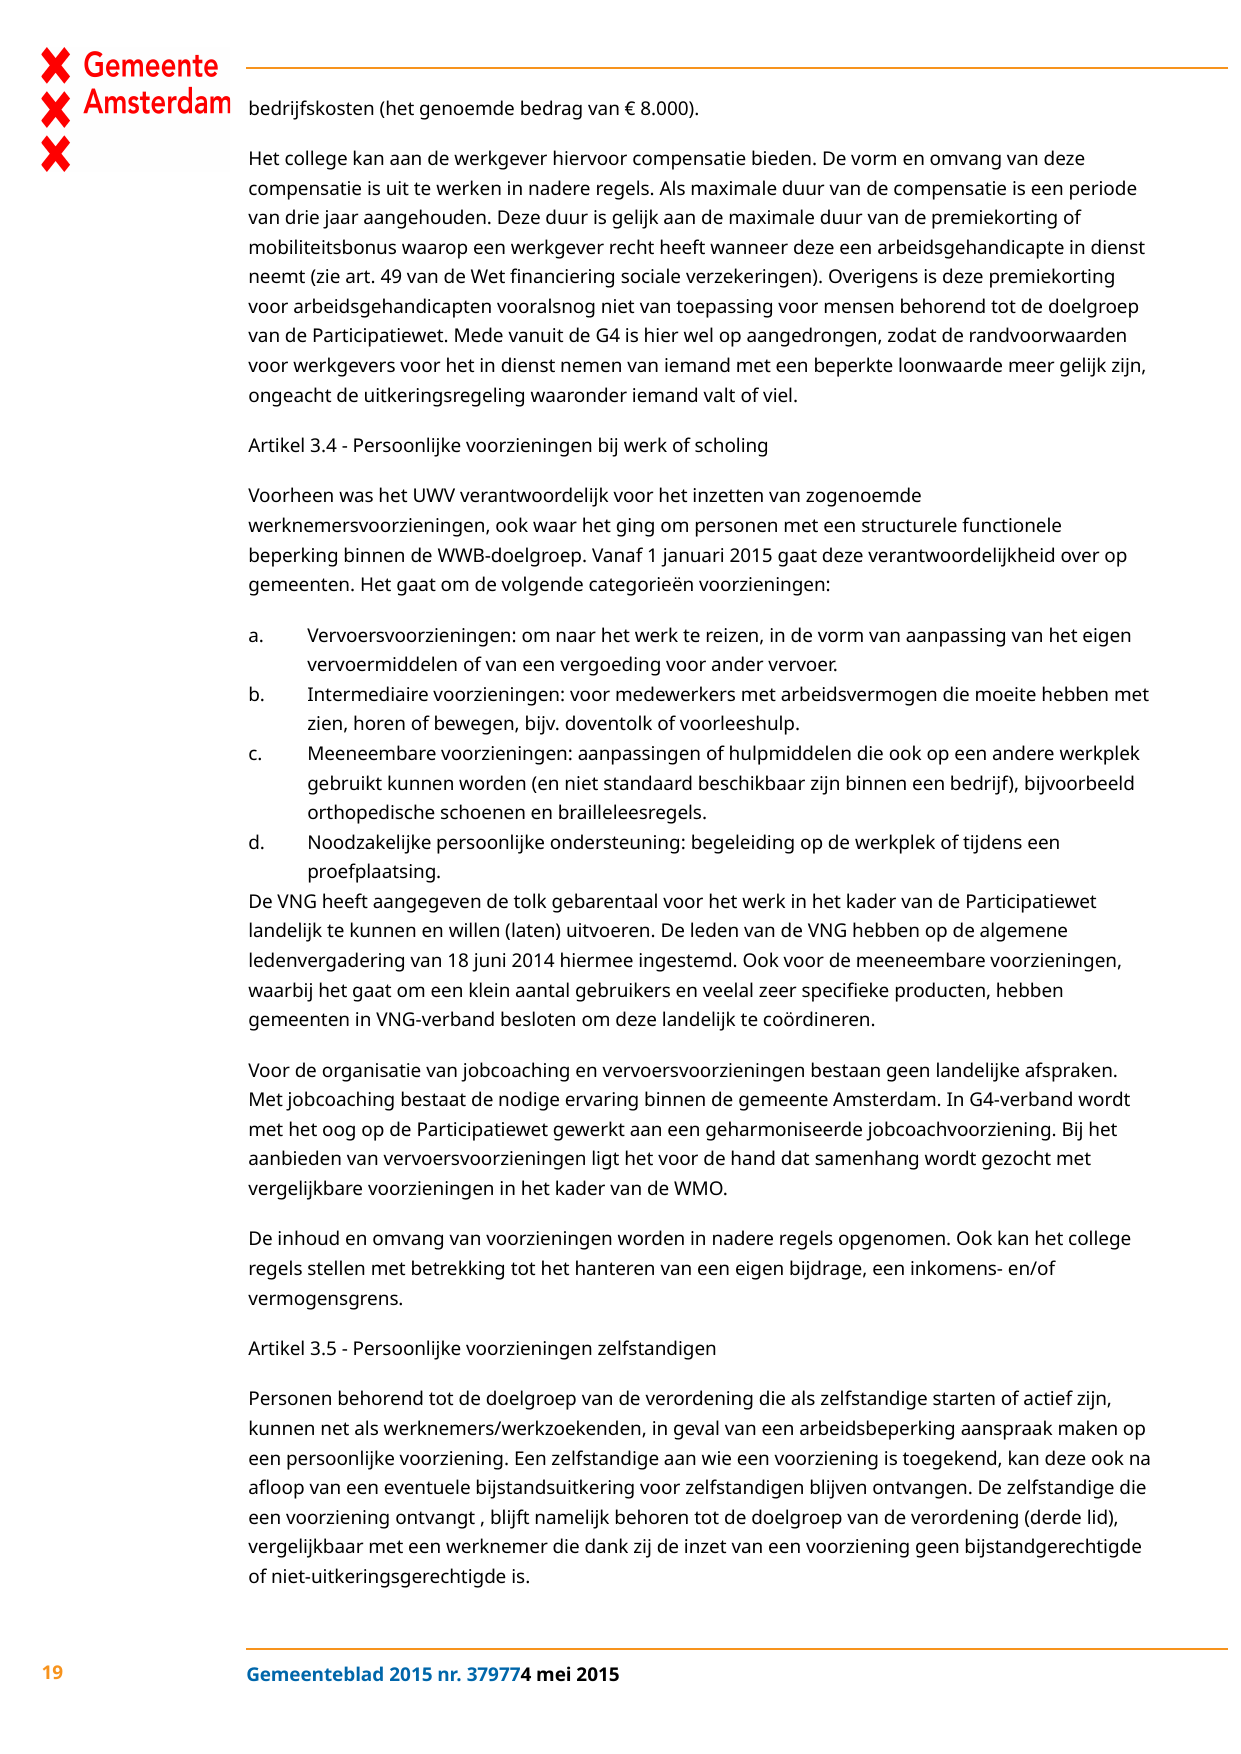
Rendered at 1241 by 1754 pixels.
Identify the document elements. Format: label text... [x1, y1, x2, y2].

text De VNG heeft aangegeven de tolk gebarentaal voor het werk in het kader van de Participatiewet landelijk te kunnen en willen (laten) uitvoeren. De leden van de VNG hebben op de algemene ledenvergadering van 18 juni 2014 hiermee ingestemd. Ook voor de meeneembare voorzieningen, waarbij het gaat om een klein aantal gebruikers en veelal zeer specifieke producten, hebben gemeenten in VNG-verband besloten om deze landelijk te coördineren. [248, 888, 1152, 1032]
text bedrijfskosten (het genoemde bedrag van € 8.000). [248, 95, 1152, 121]
text Personen behorend tot de doelgroep van de verordening die als zelfstandige starten of actief zijn, kunnen net als werknemers/werkzoekenden, in geval van een arbeidsbeperking aanspraak maken op een persoonlijke voorziening. Een zelfstandige aan wie een voorziening is toegekend, kan deze ook na afloop van een eventuele bijstandsuitkering voor zelfstandigen blijven ontvangen. De zelfstandige die een voorziening ontvangt , blijft namelijk behoren tot de doelgroep van de verordening (derde lid), vergelijkbaar met een werknemer die dank zij de inzet van een voorziening geen bijstandgerechtigde of niet-uitkeringsgerechtigde is. [248, 1386, 1152, 1589]
text De inhoud en omvang van voorzieningen worden in nadere regels opgenomen. Ook kan het college regels stellen met betrekking tot het hanteren van een eigen bijdrage, een inkomens- en/of vermogensgrens. [248, 1226, 1152, 1311]
picture [41, 47, 231, 172]
text Artikel 3.5 - Persoonlijke voorzieningen zelfstandigen [248, 1335, 1152, 1361]
list Intermediaire voorzieningen: voor medewerkers met arbeidsvermogen die moeite hebben met zien, horen of bewegen, bijv. doventolk of voorleeshulp. [248, 681, 1152, 736]
text Het college kan aan de werkgever hiervoor compensatie bieden. De vorm en omvang van deze compensatie is uit te werken in nadere regels. Als maximale duur van de compensatie is een periode van drie jaar aangehouden. Deze duur is gelijk aan de maximale duur van de premiekorting of mobiliteitsbonus waarop een werkgever recht heeft wanneer deze een arbeidsgehandicapte in dienst neemt (zie art. 49 van de Wet financiering sociale verzekeringen). Overigens is deze premiekorting voor arbeidsgehandicapten vooralsnog niet van toepassing voor mensen behorend tot de doelgroep van de Participatiewet. Mede vanuit de G4 is hier wel op aangedrongen, zodat de randvoorwaarden voor werkgevers voor het in dienst nemen van iemand met een beperkte loonwaarde meer gelijk zijn, ongeacht de uitkeringsregeling waaronder iemand valt of viel. [248, 145, 1152, 408]
list Meeneembare voorzieningen: aanpassingen of hulpmiddelen die ook op een andere werkplek gebruikt kunnen worden (en niet standaard beschikbaar zijn binnen een bedrijf), bijvoorbeeld orthopedische schoenen en brailleleesregels. [248, 740, 1152, 825]
list Vervoersvoorzieningen: om naar het werk te reizen, in de vorm van aanpassing van het eigen vervoermiddelen of van een vergoeding voor ander vervoer. [248, 622, 1152, 677]
list Noodzakelijke persoonlijke ondersteuning: begeleiding op de werkplek of tijdens een proefplaatsing. [248, 829, 1152, 884]
text Artikel 3.4 - Persoonlijke voorzieningen bij werk of scholing [248, 432, 1152, 458]
text Voor de organisatie van jobcoaching en vervoersvoorzieningen bestaan geen landelijke afspraken. Met jobcoaching bestaat de nodige ervaring binnen de gemeente Amsterdam. In G4-verband wordt met het oog op de Participatiewet gewerkt aan een geharmoniseerde jobcoachvoorziening. Bij het aanbieden van vervoersvoorzieningen ligt het voor de hand dat samenhang wordt gezocht met vergelijkbare voorzieningen in het kader van de WMO. [248, 1057, 1152, 1201]
text Voorheen was het UWV verantwoordelijk voor het inzetten van zogenoemde werknemersvoorzieningen, ook waar het ging om personen met een structurele functionele beperking binnen de WWB-doelgroep. Vanaf 1 januari 2015 gaat deze verantwoordelijkheid over op gemeenten. Het gaat om de volgende categorieën voorzieningen: [248, 483, 1152, 597]
